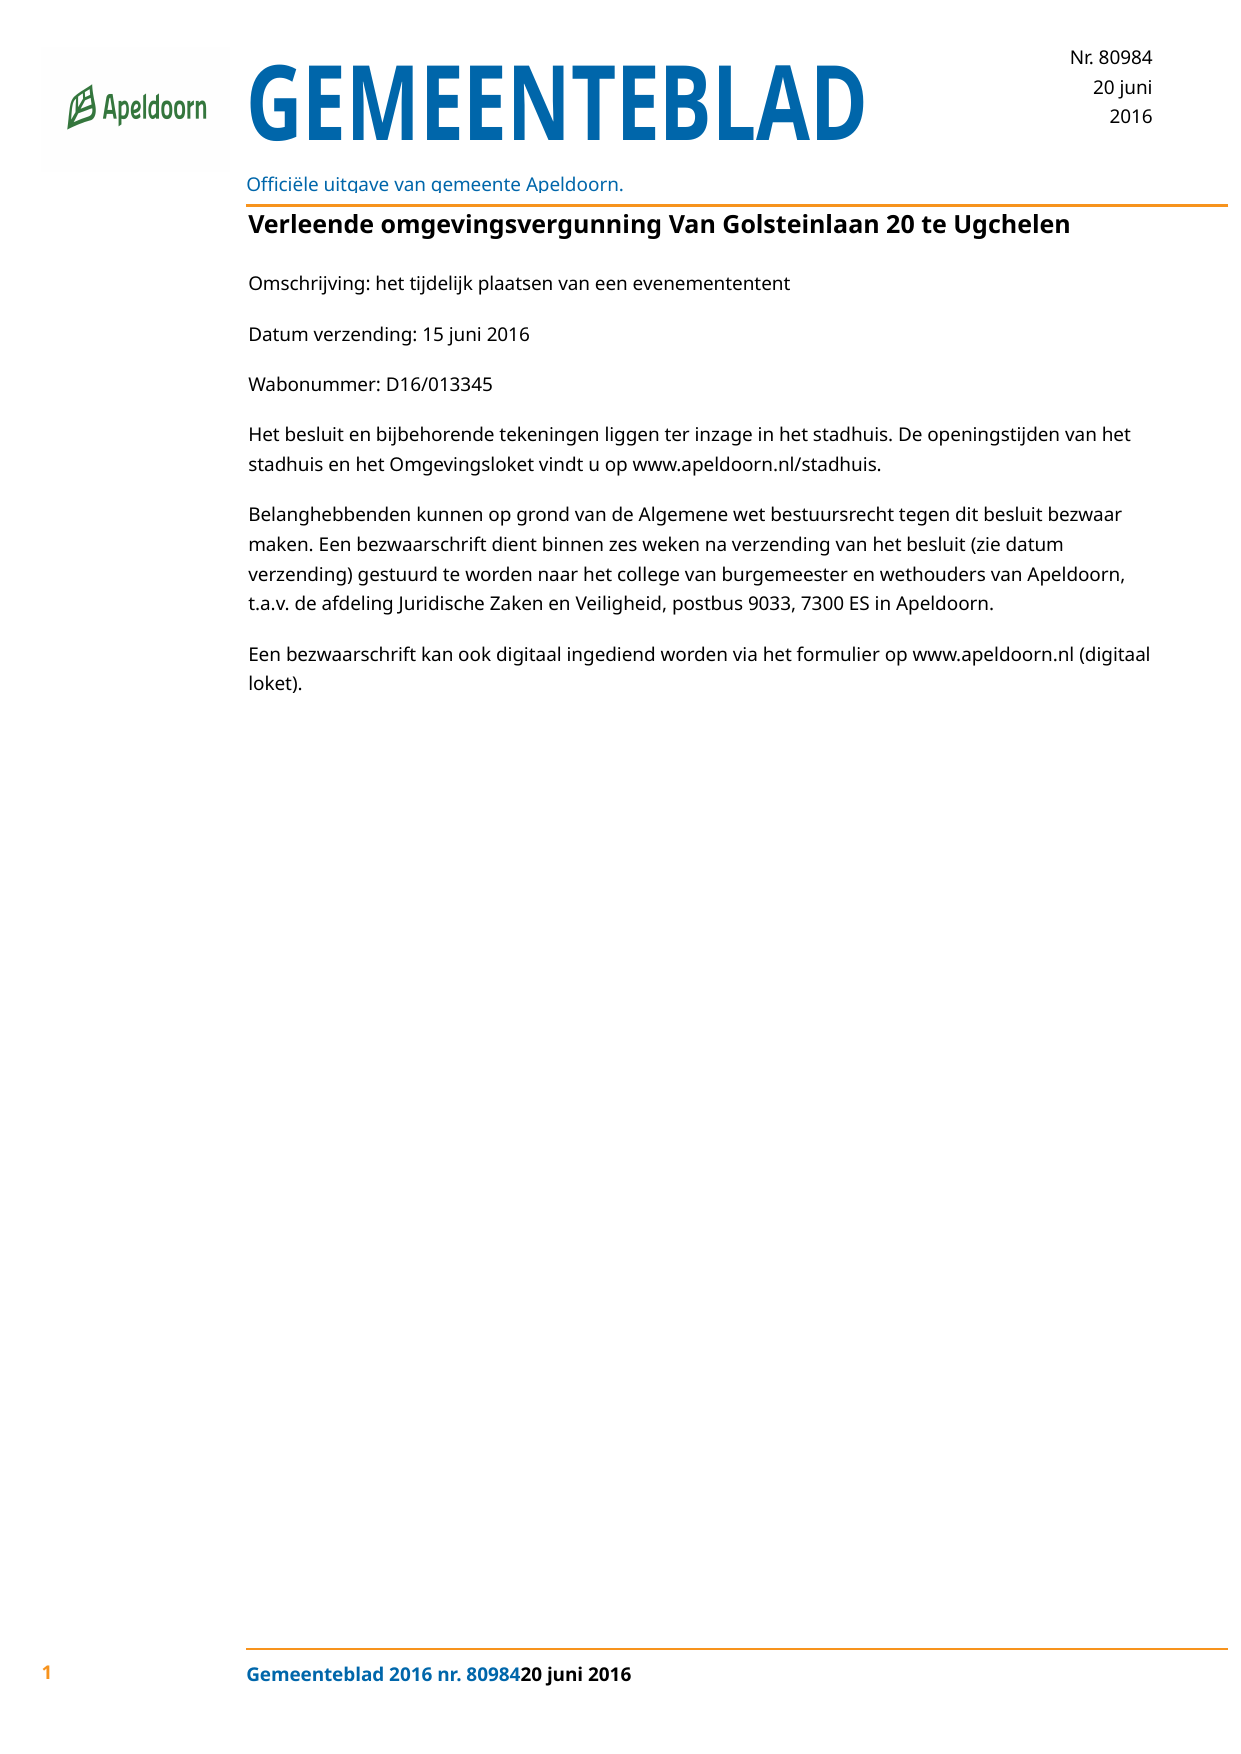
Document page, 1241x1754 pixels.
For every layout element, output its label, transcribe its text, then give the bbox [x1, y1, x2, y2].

text Een bezwaarschrift kan ook digitaal ingediend worden via het formulier op www.apeldoorn.nl (digitaal loket). [248, 641, 1152, 696]
text Verleende omgevingsvergunning Van Golsteinlaan 20 te Ugchelen [248, 207, 1152, 241]
text Belanghebbenden kunnen op grond van de Algemene wet bestuursrecht tegen dit besluit bezwaar maken. Een bezwaarschrift dient binnen zes weken na verzending van het besluit (zie datum verzending) gestuurd te worden naar het college van burgemeester en wethouders van Apeldoorn, t.a.v. de afdeling Juridische Zaken en Veiligheid, postbus 9033, 7300 ES in Apeldoorn. [248, 502, 1152, 616]
text Wabonummer: D16/013345 [248, 371, 1152, 397]
text Datum verzending: 15 juni 2016 [248, 321, 1152, 346]
picture [41, 47, 231, 172]
text Het besluit en bijbehorende tekeningen liggen ter inzage in het stadhuis. De openingstijden van het stadhuis en het Omgevingsloket vindt u op www.apeldoorn.nl/stadhuis. [248, 422, 1152, 477]
text Omschrijving: het tijdelijk plaatsen van een evenemententent [248, 270, 1152, 296]
